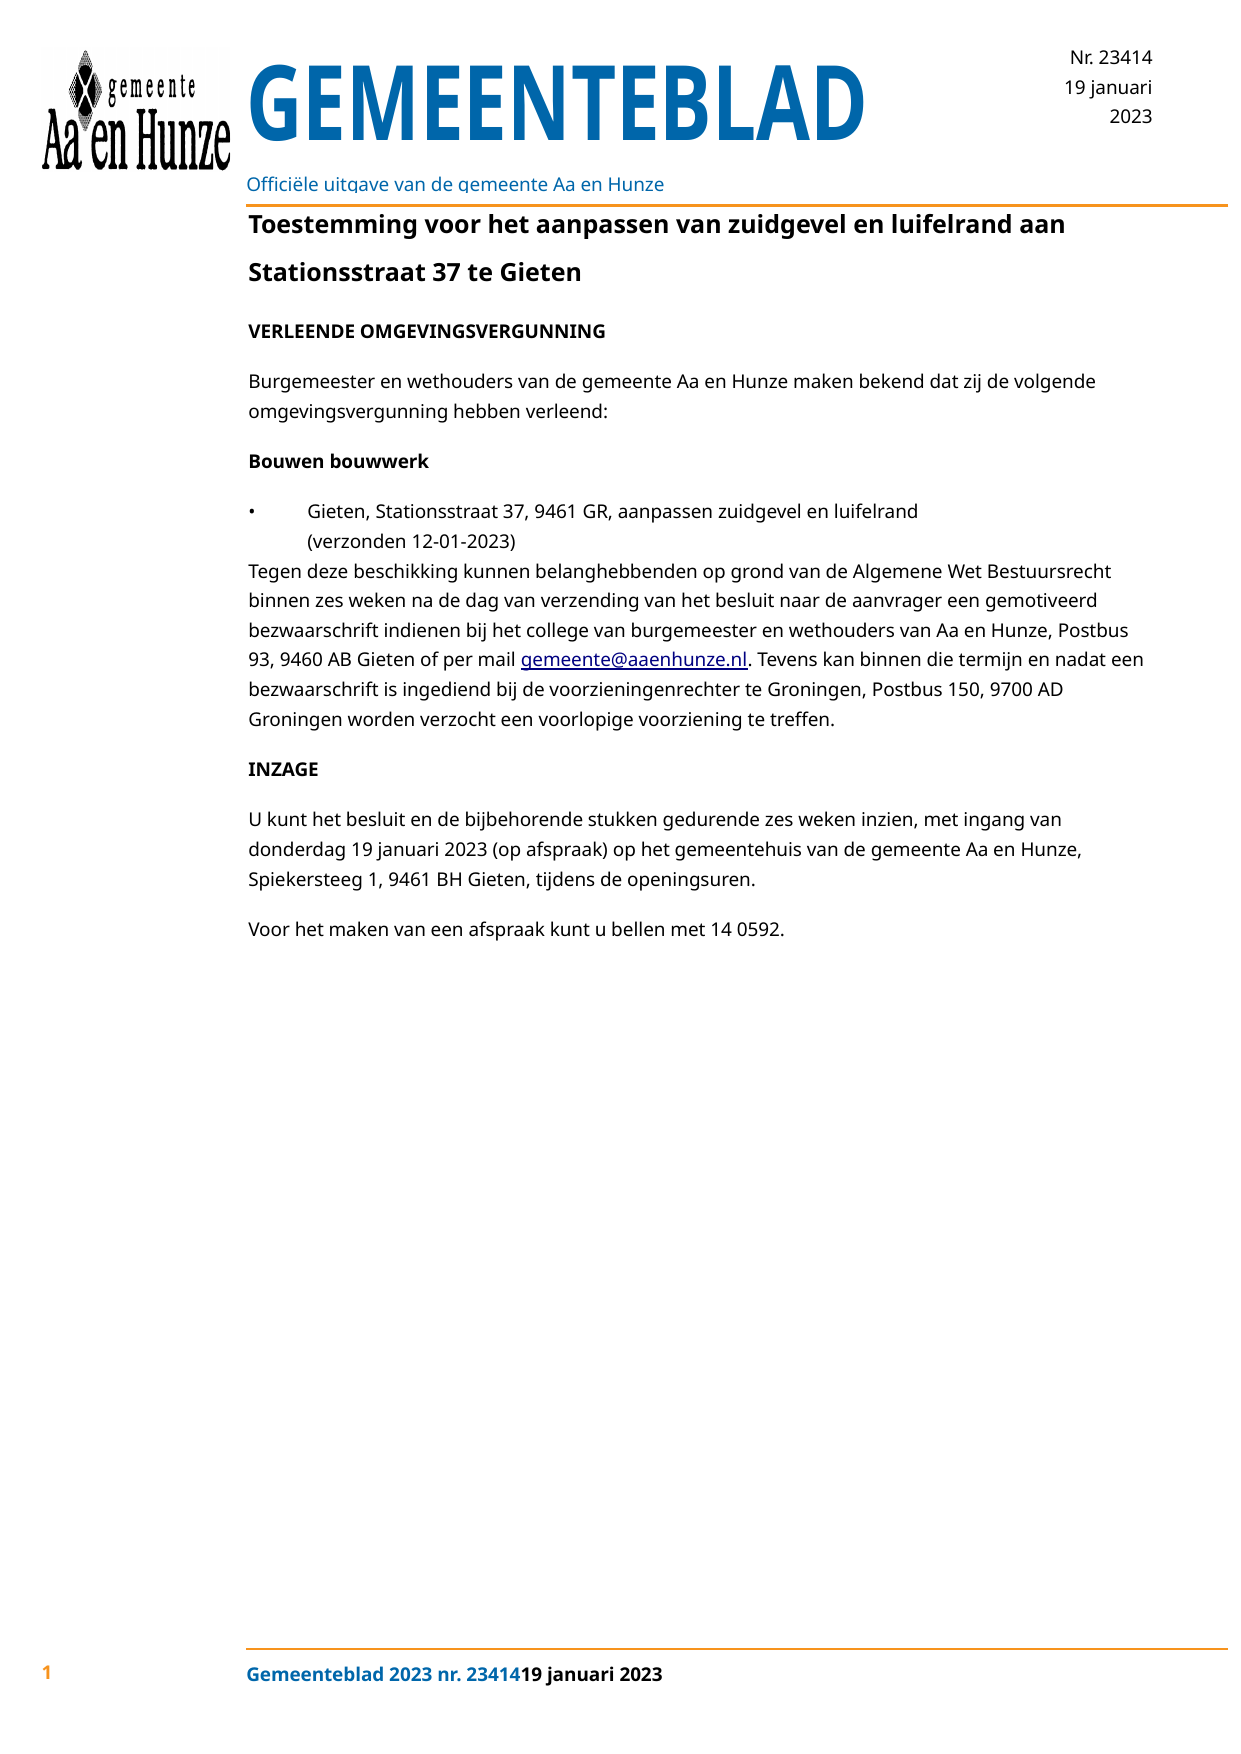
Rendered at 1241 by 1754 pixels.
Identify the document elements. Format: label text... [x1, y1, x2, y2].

list (verzonden 12-01-2023) [248, 528, 1152, 554]
picture [41, 47, 231, 172]
list Gieten, Stationsstraat 37, 9461 GR, aanpassen zuidgevel en luifelrand [248, 499, 1152, 524]
text Toestemming voor het aanpassen van zuidgevel en luifelrand aan Stationsstraat 37 te Gieten [248, 207, 1152, 288]
text U kunt het besluit en de bijbehorende stukken gedurende zes weken inzien, met ingang van donderdag 19 januari 2023 (op afspraak) op het gemeentehuis van de gemeente Aa en Hunze, Spiekersteeg 1, 9461 BH Gieten, tijdens de openingsuren. [248, 807, 1152, 892]
text VERLEENDE OMGEVINGSVERGUNNING [248, 318, 1152, 344]
text Tegen deze beschikking kunnen belanghebbenden op grond van de Algemene Wet Bestuursrecht binnen zes weken na de dag van verzending van het besluit naar de aanvrager een gemotiveerd bezwaarschrift indienen bij het college van burgemeester en wethouders van Aa en Hunze, Postbus 93, 9460 AB Gieten of per mail gemeente@aaenhunze.nl. Tevens kan binnen die termijn en nadat een bezwaarschrift is ingediend bij de voorzieningenrechter te Groningen, Postbus 150, 9700 AD Groningen worden verzocht een voorlopige voorziening te treffen. [248, 558, 1152, 732]
text Voor het maken van een afspraak kunt u bellen met 14 0592. [248, 916, 1152, 942]
text INZAGE [248, 756, 1152, 782]
text Bouwen bouwwerk [248, 448, 1152, 474]
text Burgemeester en wethouders van de gemeente Aa en Hunze maken bekend dat zij de volgende omgevingsvergunning hebben verleend: [248, 368, 1152, 424]
